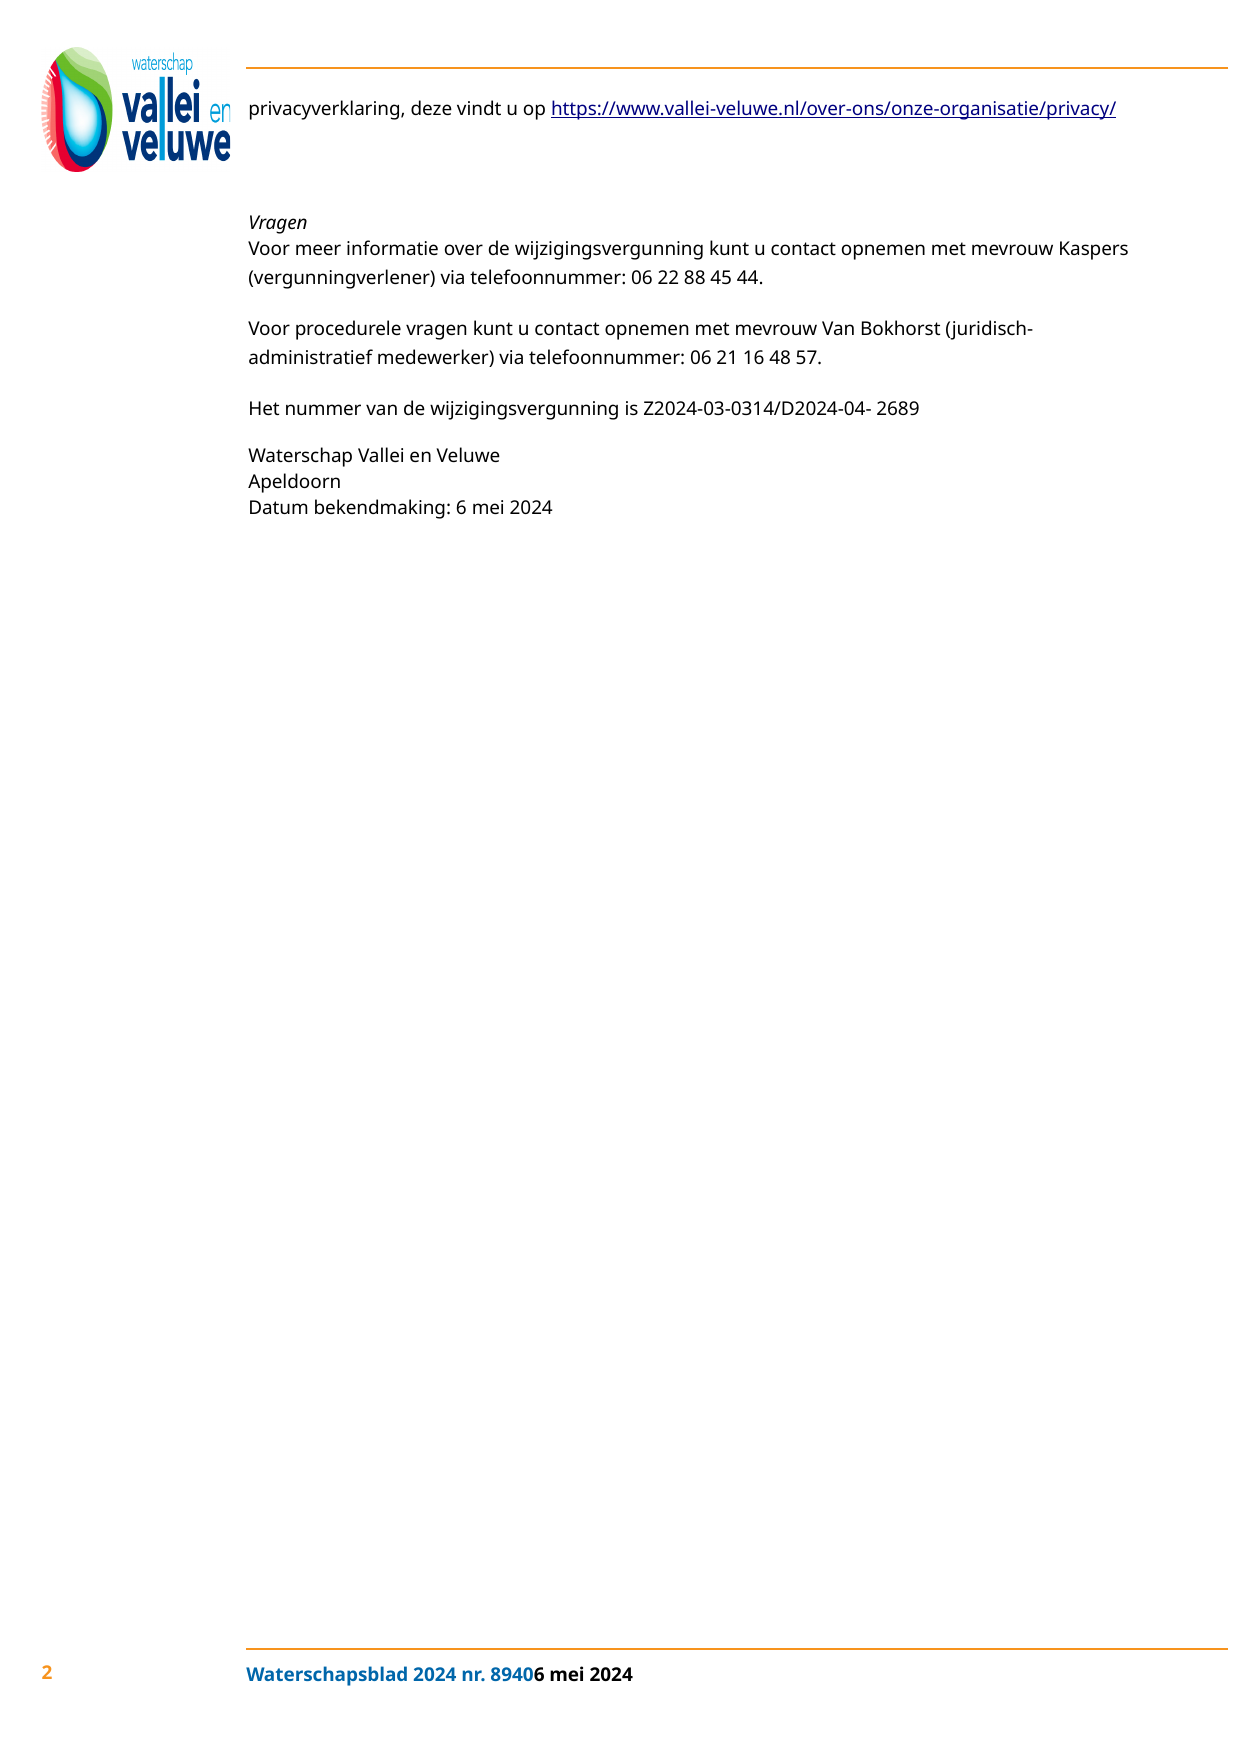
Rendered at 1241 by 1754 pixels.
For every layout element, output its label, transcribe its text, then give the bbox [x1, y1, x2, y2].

text Vragen [248, 209, 1152, 235]
text Datum bekendmaking: 6 mei 2024 [248, 494, 1152, 520]
text Apeldoorn [248, 468, 1152, 494]
picture [41, 47, 231, 172]
text Voor procedurele vragen kunt u contact opnemen met mevrouw Van Bokhorst (juridisch-administratief medewerker) via telefoonnummer: 06 21 16 48 57. [248, 315, 1152, 370]
text privacyverklaring, deze vindt u op https://www.vallei-veluwe.nl/over-ons/onze-organisatie/privacy/ [248, 95, 1152, 121]
text Voor meer informatie over de wijzigingsvergunning kunt u contact opnemen met mevrouw Kaspers (vergunningverlener) via telefoonnummer: 06 22 88 45 44. [248, 235, 1152, 290]
text Waterschap Vallei en Veluwe [248, 443, 1152, 468]
text Het nummer van de wijzigingsvergunning is Z2024-03-0314/D2024-04- 2689 [248, 395, 1152, 421]
